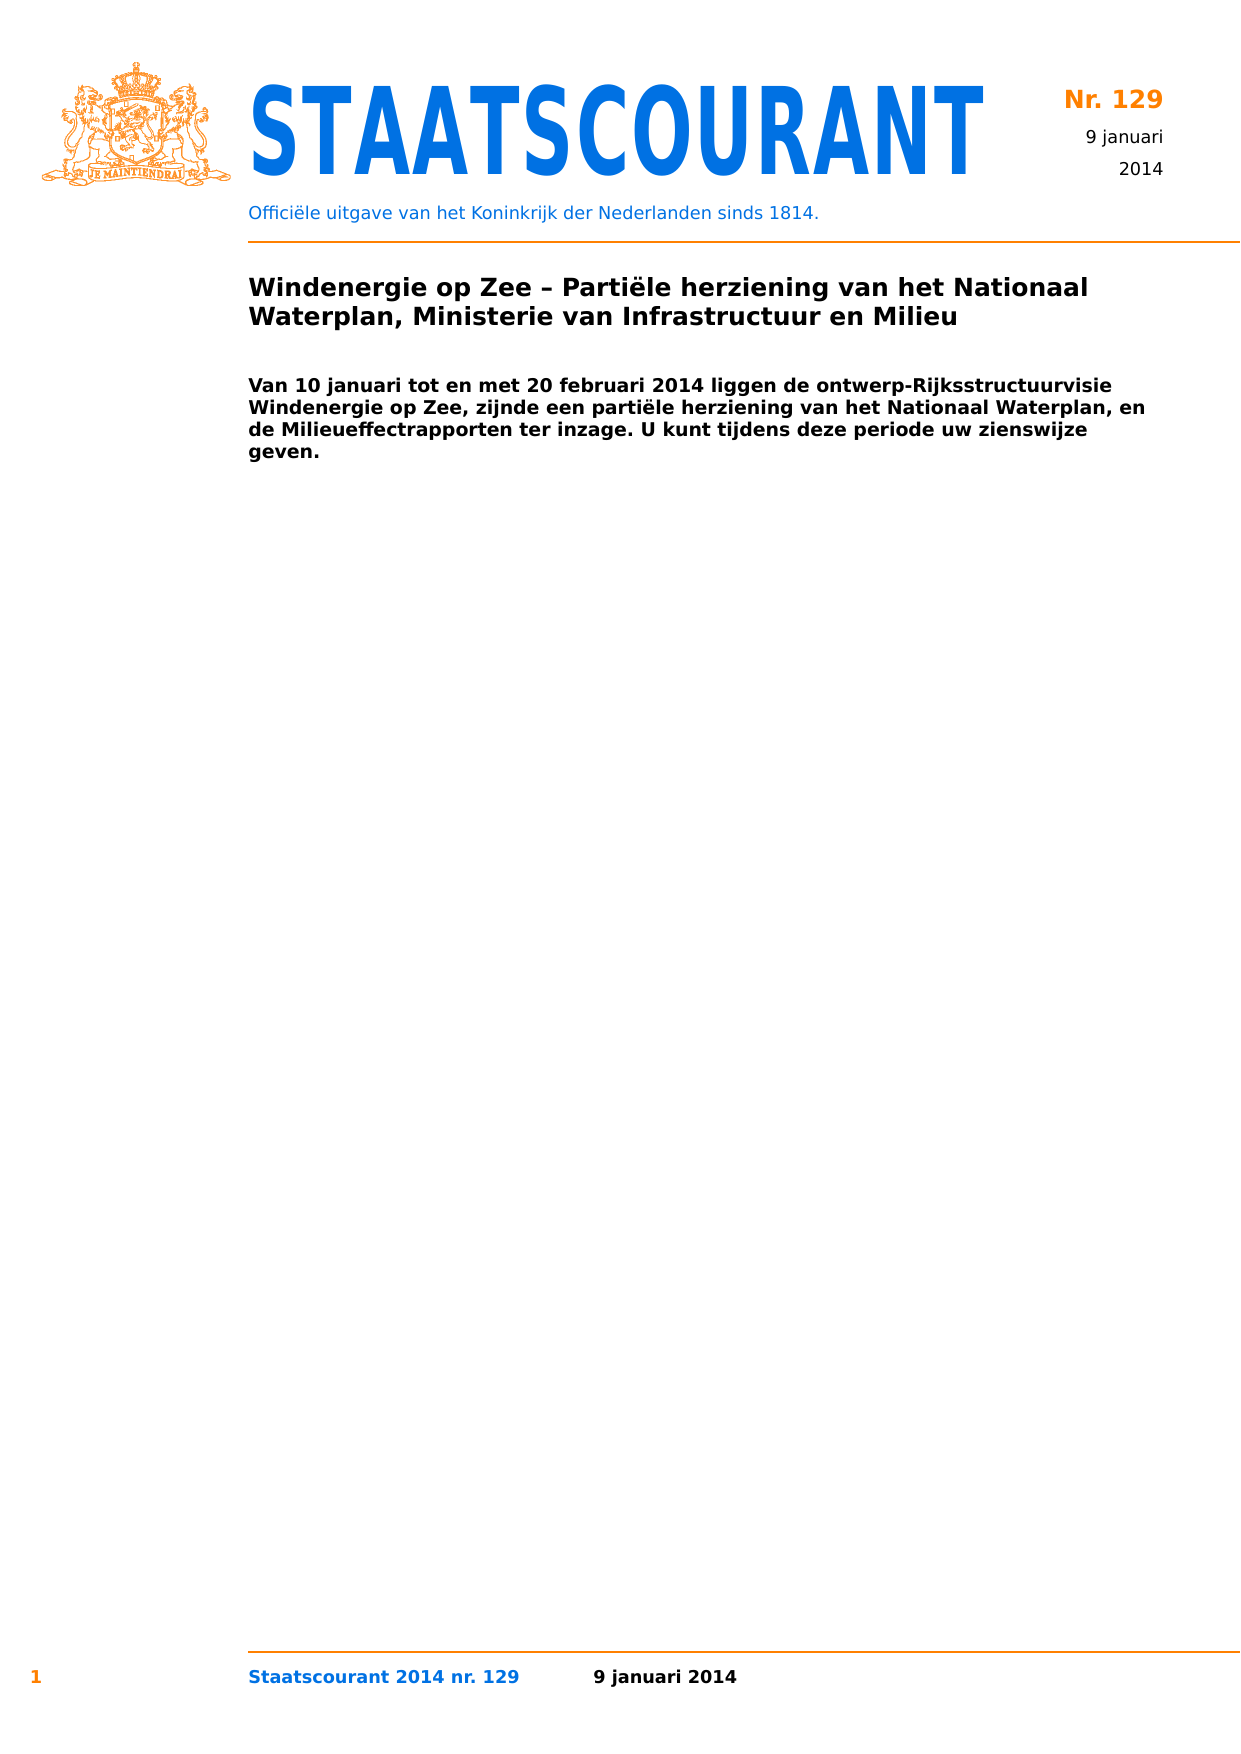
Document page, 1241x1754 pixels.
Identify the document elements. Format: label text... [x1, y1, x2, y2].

picture [41, 62, 231, 186]
text Van 10 januari tot en met 20 februari 2014 liggen de ontwerp-Rijksstructuurvisie Windenergie op Zee, zijnde een partiële herziening van het Nationaal Waterplan, en de Milieueffectrapporten ter inzage. U kunt tijdens deze periode uw zienswijze geven. [248, 375, 1163, 463]
table_header STAATSCOURANT [248, 62, 998, 203]
table_cell 9 januari [998, 121, 1240, 153]
table_cell 2014 [998, 153, 1240, 203]
subtitle Windenergie op Zee – Partiële herziening van het Nationaal Waterplan, Ministerie van Infrastructuur en Milieu [248, 273, 1163, 331]
table_header [25, 62, 248, 241]
table_header Nr. 129 [998, 62, 1240, 121]
table_cell Officiële uitgave van het Koninkrijk der Nederlanden sinds 1814. [248, 203, 1240, 241]
